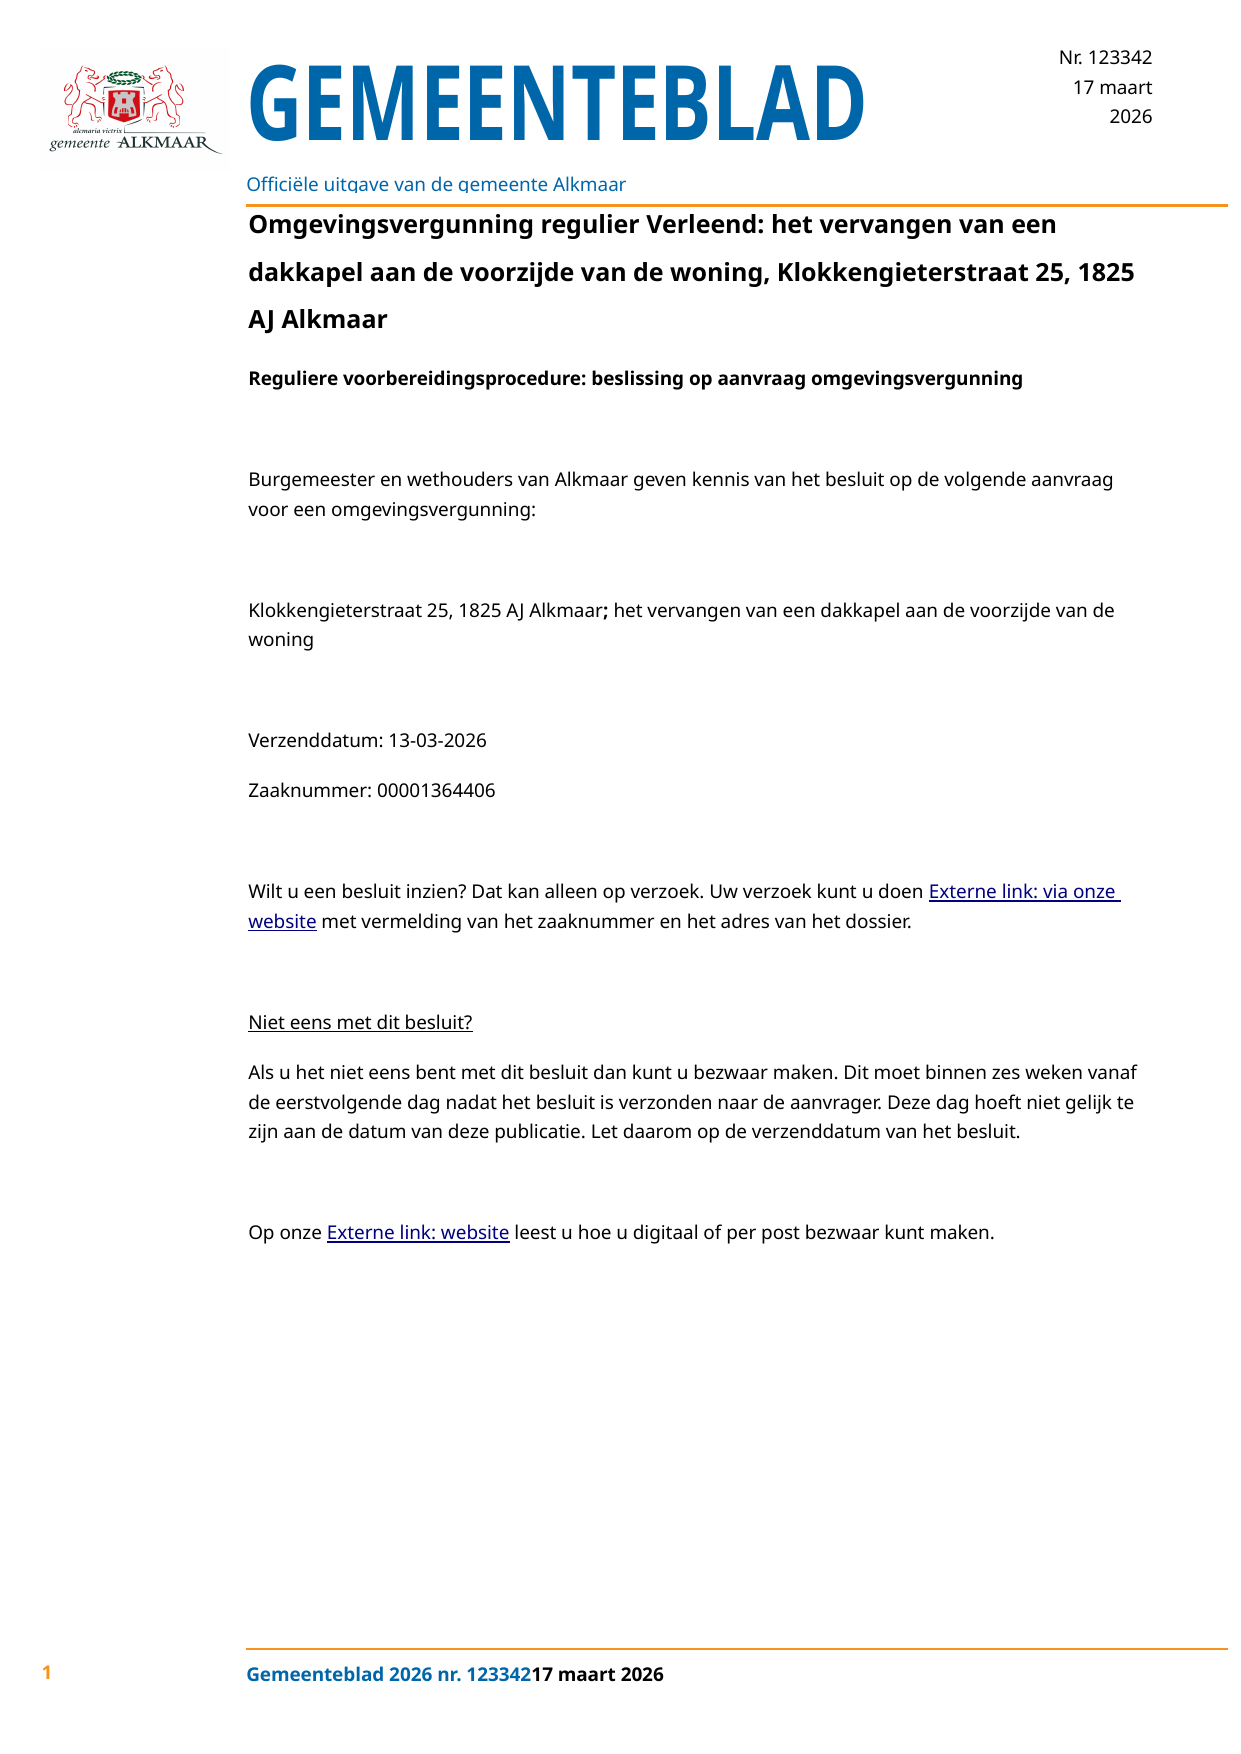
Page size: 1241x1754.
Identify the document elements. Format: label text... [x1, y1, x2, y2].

picture [41, 47, 231, 172]
text Wilt u een besluit inzien? Dat kan alleen op verzoek. Uw verzoek kunt u doen Externe link: via onze website met vermelding van het zaaknummer en het adres van het dossier. [248, 878, 1152, 934]
text Klokkengieterstraat 25, 1825 AJ Alkmaar; het vervangen van een dakkapel aan de voorzijde van de woning [248, 597, 1152, 652]
text Niet eens met dit besluit? [248, 1009, 1152, 1034]
text Als u het niet eens bent met dit besluit dan kunt u bezwaar maken. Dit moet binnen zes weken vanaf de eerstvolgende dag nadat het besluit is verzonden naar de aanvrager. Deze dag hoeft niet gelijk te zijn aan de datum van deze publicatie. Let daarom op de verzenddatum van het besluit. [248, 1059, 1152, 1144]
text Reguliere voorbereidingsprocedure: beslissing op aanvraag omgevingsvergunning [248, 366, 1152, 391]
text Verzenddatum: 13-03-2026 [248, 727, 1152, 753]
text Omgevingsvergunning regulier Verleend: het vervangen van een dakkapel aan de voorzijde van de woning, Klokkengieterstraat 25, 1825 AJ Alkmaar [248, 207, 1152, 336]
text Zaaknummer: 00001364406 [248, 778, 1152, 803]
text Op onze Externe link: website leest u hoe u digitaal of per post bezwaar kunt maken. [248, 1219, 1152, 1245]
text Burgemeester en wethouders van Alkmaar geven kennis van het besluit op de volgende aanvraag voor een omgevingsvergunning: [248, 466, 1152, 522]
